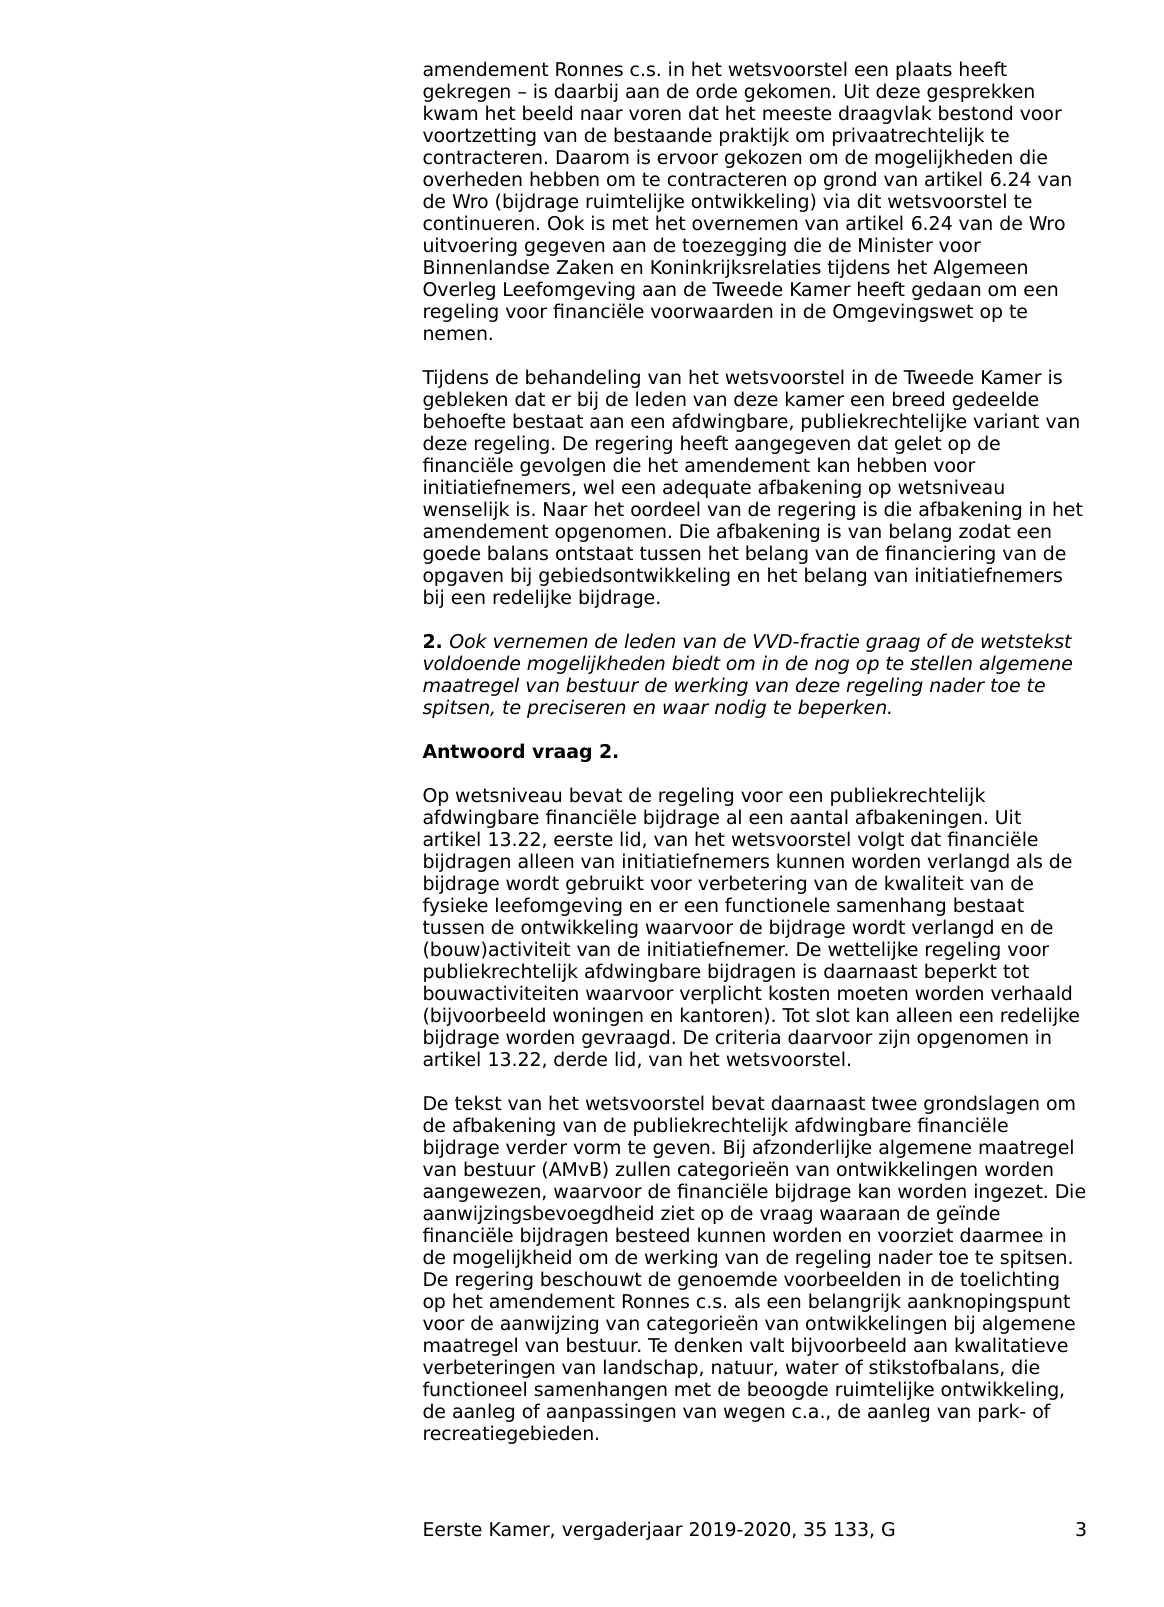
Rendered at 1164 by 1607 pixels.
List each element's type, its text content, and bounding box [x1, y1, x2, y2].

text De tekst van het wetsvoorstel bevat daarnaast twee grondslagen om de afbakening van de publiekrechtelijk afdwingbare financiële bijdrage verder vorm te geven. Bij afzonderlijke algemene maatregel van bestuur (AMvB) zullen categorieën van ontwikkelingen worden aangewezen, waarvoor de financiële bijdrage kan worden ingezet. Die aanwijzingsbevoegdheid ziet op de vraag waaraan de geïnde financiële bijdragen besteed kunnen worden en voorziet daarmee in de mogelijkheid om de werking van de regeling nader toe te spitsen. De regering beschouwt de genoemde voorbeelden in de toelichting op het amendement Ronnes c.s. als een belangrijk aanknopingspunt voor de aanwijzing van categorieën van ontwikkelingen bij algemene maatregel van bestuur. Te denken valt bijvoorbeeld aan kwalitatieve verbeteringen van landschap, natuur, water of stikstofbalans, die functioneel samenhangen met de beoogde ruimtelijke ontwikkeling, de aanleg of aanpassingen van wegen c.a., de aanleg van park- of recreatiegebieden. [422, 1093, 1087, 1445]
text amendement Ronnes c.s. in het wetsvoorstel een plaats heeft gekregen – is daarbij aan de orde gekomen. Uit deze gesprekken kwam het beeld naar voren dat het meeste draagvlak bestond voor voortzetting van de bestaande praktijk om privaatrechtelijk te contracteren. Daarom is ervoor gekozen om de mogelijkheden die overheden hebben om te contracteren op grond van artikel 6.24 van de Wro (bijdrage ruimtelijke ontwikkeling) via dit wetsvoorstel te continueren. Ook is met het overnemen van artikel 6.24 van de Wro uitvoering gegeven aan de toezegging die de Minister voor Binnenlandse Zaken en Koninkrijksrelaties tijdens het Algemeen Overleg Leefomgeving aan de Tweede Kamer heeft gedaan om een regeling voor financiële voorwaarden in de Omgevingswet op te nemen. [422, 59, 1087, 345]
text 2. Ook vernemen de leden van de VVD-fractie graag of de wetstekst voldoende mogelijkheden biedt om in de nog op te stellen algemene maatregel van bestuur de werking van deze regeling nader toe te spitsen, te preciseren en waar nodig te beperken. [422, 631, 1087, 719]
text Antwoord vraag 2. [422, 741, 1087, 763]
text Op wetsniveau bevat de regeling voor een publiekrechtelijk afdwingbare financiële bijdrage al een aantal afbakeningen. Uit artikel 13.22, eerste lid, van het wetsvoorstel volgt dat financiële bijdragen alleen van initiatiefnemers kunnen worden verlangd als de bijdrage wordt gebruikt voor verbetering van de kwaliteit van de fysieke leefomgeving en er een functionele samenhang bestaat tussen de ontwikkeling waarvoor de bijdrage wordt verlangd en de (bouw)activiteit van de initiatiefnemer. De wettelijke regeling voor publiekrechtelijk afdwingbare bijdragen is daarnaast beperkt tot bouwactiviteiten waarvoor verplicht kosten moeten worden verhaald (bijvoorbeeld woningen en kantoren). Tot slot kan alleen een redelijke bijdrage worden gevraagd. De criteria daarvoor zijn opgenomen in artikel 13.22, derde lid, van het wetsvoorstel. [422, 785, 1087, 1071]
text Tijdens de behandeling van het wetsvoorstel in de Tweede Kamer is gebleken dat er bij de leden van deze kamer een breed gedeelde behoefte bestaat aan een afdwingbare, publiekrechtelijke variant van deze regeling. De regering heeft aangegeven dat gelet op de financiële gevolgen die het amendement kan hebben voor initiatiefnemers, wel een adequate afbakening op wetsniveau wenselijk is. Naar het oordeel van de regering is die afbakening in het amendement opgenomen. Die afbakening is van belang zodat een goede balans ontstaat tussen het belang van de financiering van de opgaven bij gebiedsontwikkeling en het belang van initiatiefnemers bij een redelijke bijdrage. [422, 367, 1087, 609]
